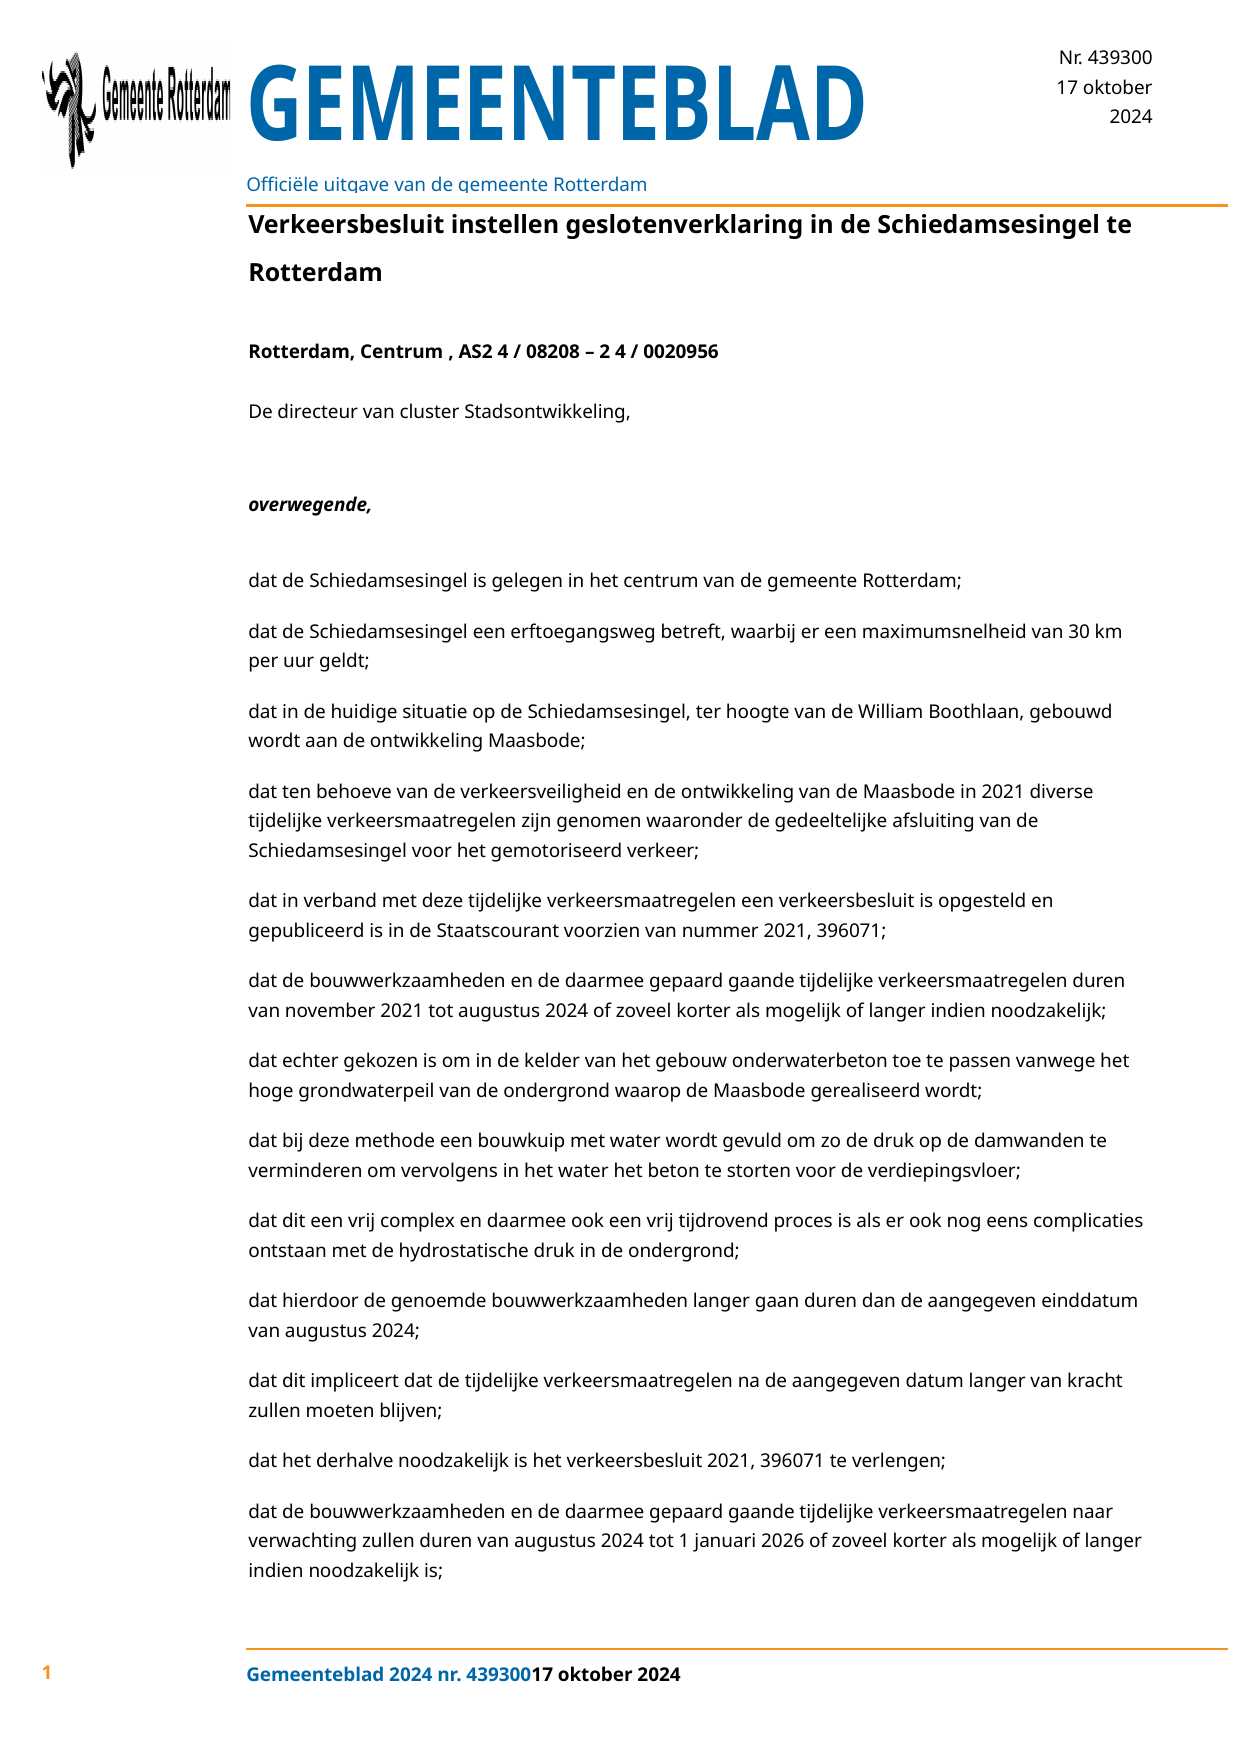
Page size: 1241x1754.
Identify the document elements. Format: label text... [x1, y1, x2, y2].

text Rotterdam, Centrum , AS2 4 / 08208 – 2 4 / 0020956 [248, 339, 1152, 364]
text De directeur van cluster Stadsontwikkeling, [248, 398, 1152, 423]
text dat dit impliceert dat de tijdelijke verkeersmaatregelen na de aangegeven datum langer van kracht zullen moeten blijven; [248, 1367, 1152, 1423]
text dat de bouwwerkzaamheden en de daarmee gepaard gaande tijdelijke verkeersmaatregelen duren van november 2021 tot augustus 2024 of zoveel korter als mogelijk of langer indien noodzakelijk; [248, 967, 1152, 1023]
text dat in de huidige situatie op de Schiedamsesingel, ter hoogte van de William Boothlaan, gebouwd wordt aan de ontwikkeling Maasbode; [248, 698, 1152, 753]
text dat dit een vrij complex en daarmee ook een vrij tijdrovend proces is als er ook nog eens complicaties ontstaan met de hydrostatische druk in de ondergrond; [248, 1207, 1152, 1263]
text dat de Schiedamsesingel een erftoegangsweg betreft, waarbij er een maximumsnelheid van 30 km per uur geldt; [248, 618, 1152, 673]
text dat het derhalve noodzakelijk is het verkeersbesluit 2021, 396071 te verlengen; [248, 1447, 1152, 1473]
text dat ten behoeve van de verkeersveiligheid en de ontwikkeling van de Maasbode in 2021 diverse tijdelijke verkeersmaatregelen zijn genomen waaronder de gedeeltelijke afsluiting van de Schiedamsesingel voor het gemotoriseerd verkeer; [248, 778, 1152, 863]
text dat de Schiedamsesingel is gelegen in het centrum van de gemeente Rotterdam; [248, 567, 1152, 593]
text dat bij deze methode een bouwkuip met water wordt gevuld om zo de druk op de damwanden te verminderen om vervolgens in het water het beton te storten voor de verdiepingsvloer; [248, 1127, 1152, 1183]
picture [41, 47, 231, 172]
text dat de bouwwerkzaamheden en de daarmee gepaard gaande tijdelijke verkeersmaatregelen naar verwachting zullen duren van augustus 2024 tot 1 januari 2026 of zoveel korter als mogelijk of langer indien noodzakelijk is; [248, 1498, 1152, 1583]
text dat hierdoor de genoemde bouwwerkzaamheden langer gaan duren dan de aangegeven einddatum van augustus 2024; [248, 1287, 1152, 1343]
text Verkeersbesluit instellen geslotenverklaring in de Schiedamsesingel te Rotterdam [248, 207, 1152, 288]
text dat in verband met deze tijdelijke verkeersmaatregelen een verkeersbesluit is opgesteld en gepubliceerd is in de Staatscourant voorzien van nummer 2021, 396071; [248, 887, 1152, 943]
text dat echter gekozen is om in de kelder van het gebouw onderwaterbeton toe te passen vanwege het hoge grondwaterpeil van de ondergrond waarop de Maasbode gerealiseerd wordt; [248, 1047, 1152, 1103]
text overwegende, [248, 491, 1152, 517]
